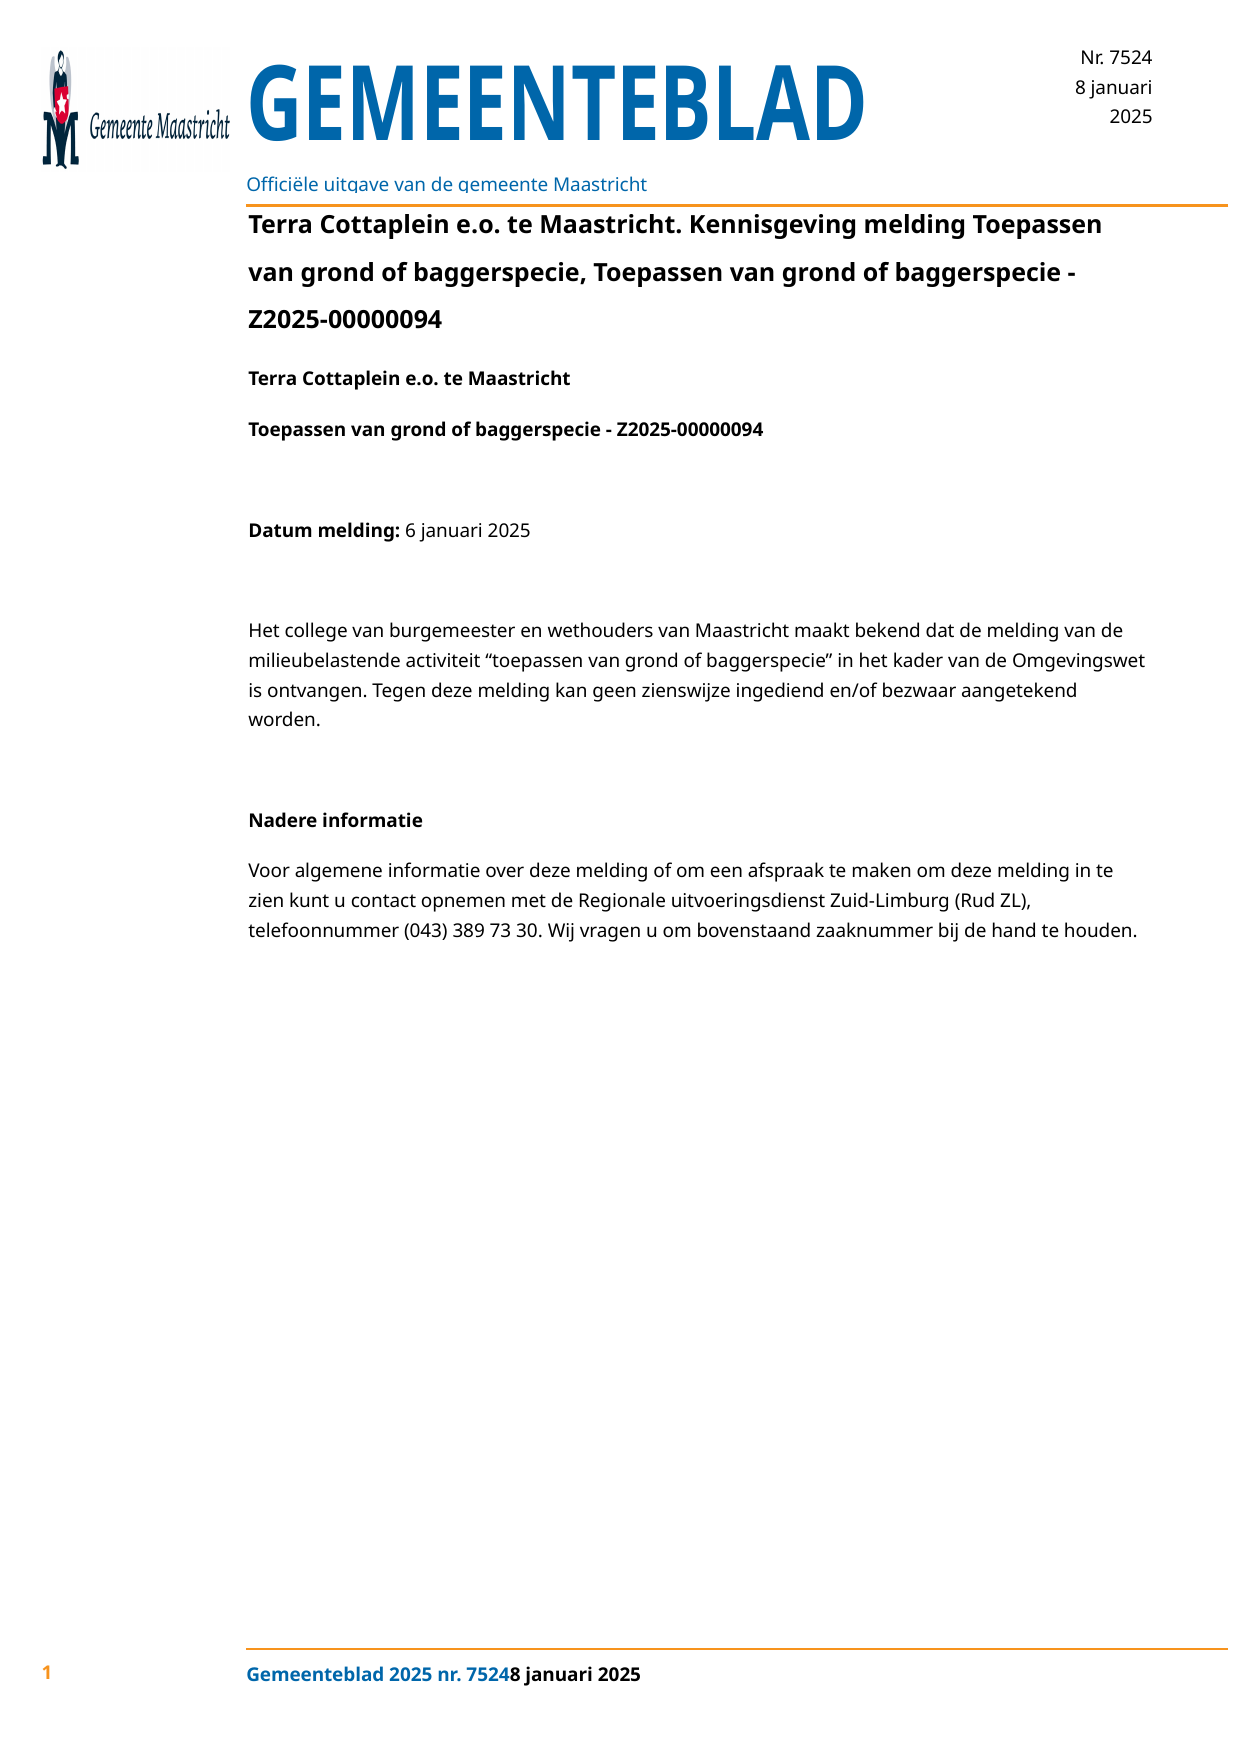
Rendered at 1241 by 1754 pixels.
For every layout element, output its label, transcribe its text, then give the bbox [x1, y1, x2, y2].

text Terra Cottaplein e.o. te Maastricht. Kennisgeving melding Toepassen van grond of baggerspecie, Toepassen van grond of baggerspecie - Z2025-00000094 [248, 207, 1152, 336]
text Nadere informatie [248, 807, 1152, 833]
text Datum melding: 6 januari 2025 [248, 517, 1152, 542]
picture [41, 47, 231, 172]
text Toepassen van grond of baggerspecie - Z2025-00000094 [248, 416, 1152, 442]
text Het college van burgemeester en wethouders van Maastricht maakt bekend dat de melding van de milieubelastende activiteit “toepassen van grond of baggerspecie” in het kader van de Omgevingswet is ontvangen. Tegen deze melding kan geen zienswijze ingediend en/of bezwaar aangetekend worden. [248, 618, 1152, 732]
text Voor algemene informatie over deze melding of om een afspraak te maken om deze melding in te zien kunt u contact opnemen met de Regionale uitvoeringsdienst Zuid-Limburg (Rud ZL), telefoonnummer (043) 389 73 30. Wij vragen u om bovenstaand zaaknummer bij de hand te houden. [248, 858, 1152, 942]
text Terra Cottaplein e.o. te Maastricht [248, 366, 1152, 391]
